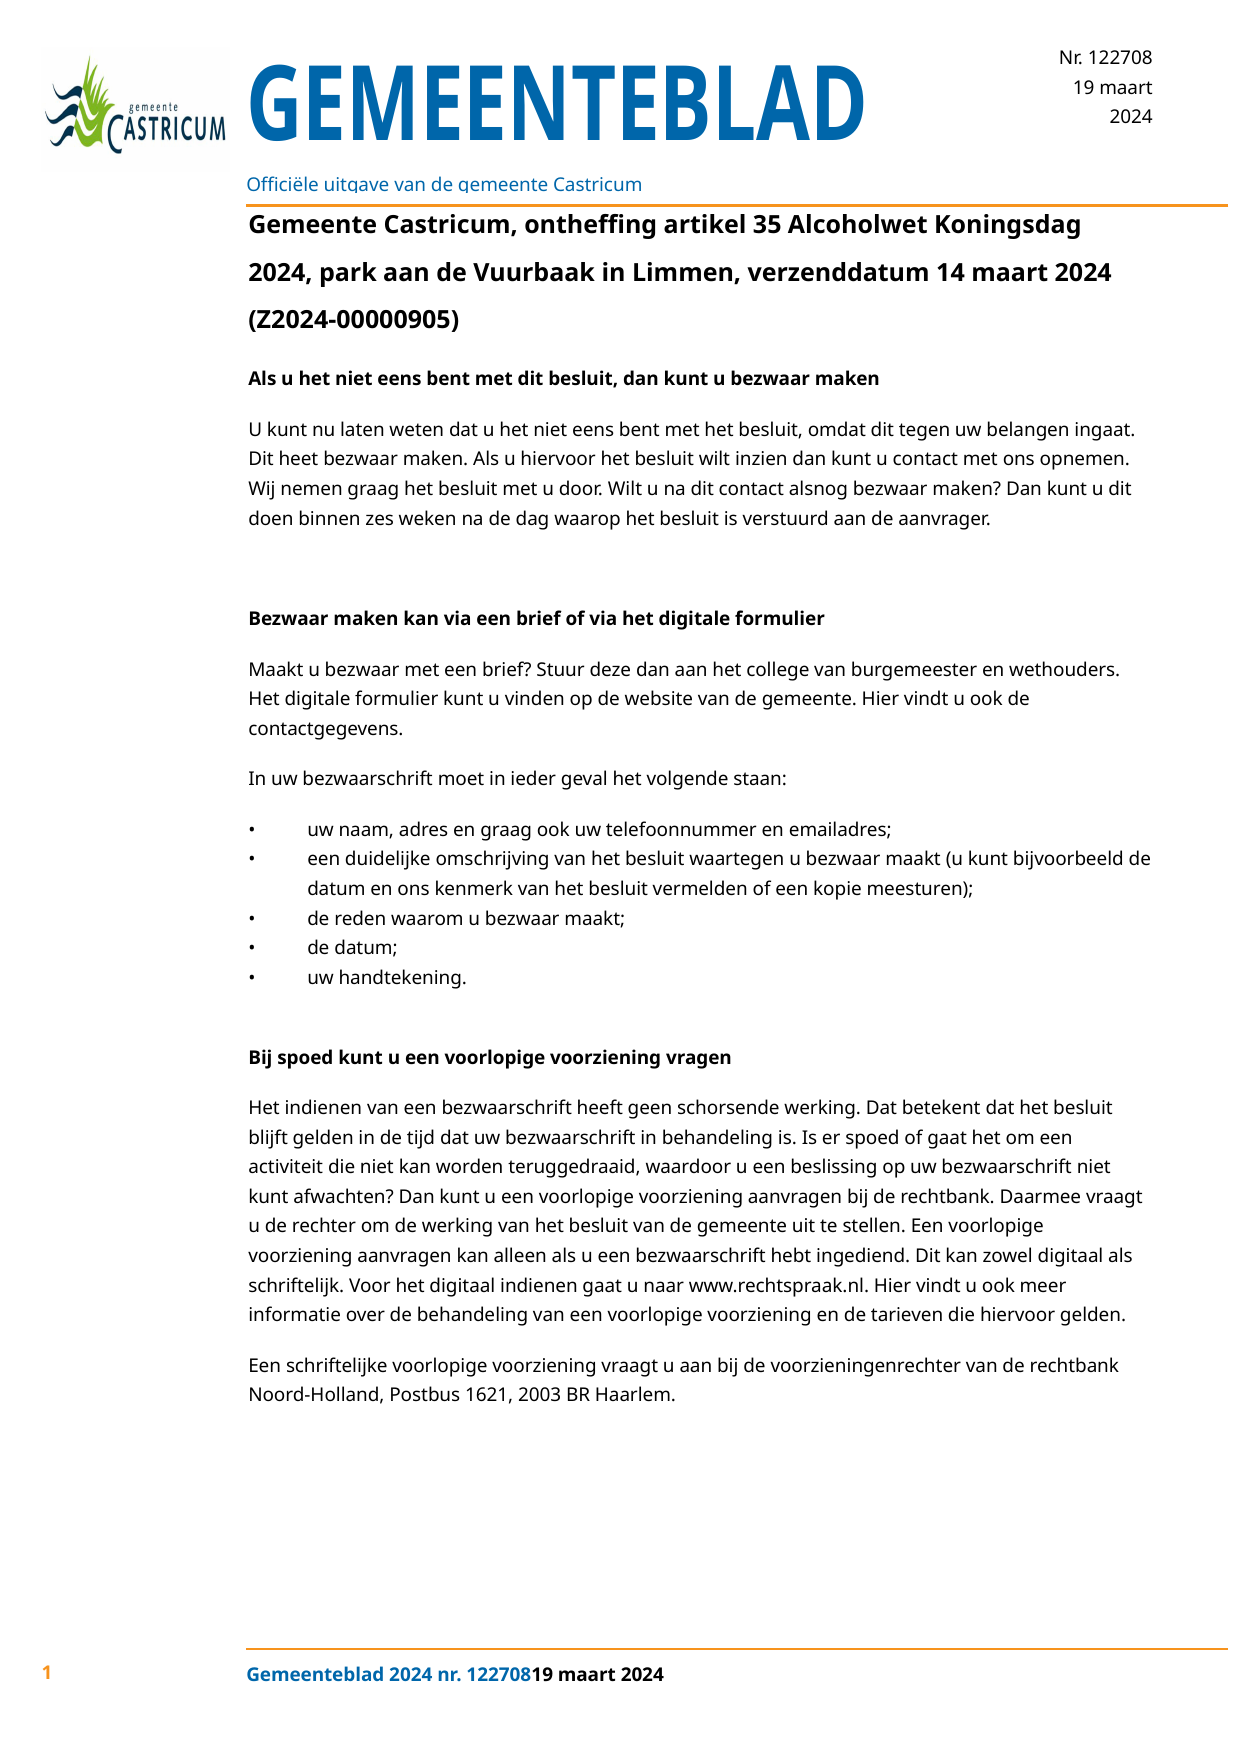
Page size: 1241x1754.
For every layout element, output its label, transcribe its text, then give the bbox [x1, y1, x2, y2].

text Maakt u bezwaar met een brief? Stuur deze dan aan het college van burgemeester en wethouders. Het digitale formulier kunt u vinden op de website van de gemeente. Hier vindt u ook de contactgegevens. [248, 656, 1152, 741]
list de datum; [248, 934, 1152, 960]
list een duidelijke omschrijving van het besluit waartegen u bezwaar maakt (u kunt bijvoorbeeld de datum en ons kenmerk van het besluit vermelden of een kopie meesturen); [248, 846, 1152, 901]
text U kunt nu laten weten dat u het niet eens bent met het besluit, omdat dit tegen uw belangen ingaat. Dit heet bezwaar maken. Als u hiervoor het besluit wilt inzien dan kunt u contact met ons opnemen. Wij nemen graag het besluit met u door. Wilt u na dit contact alsnog bezwaar maken? Dan kunt u dit doen binnen zes weken na de dag waarop het besluit is verstuurd aan de aanvrager. [248, 416, 1152, 530]
list uw handtekening. [248, 964, 1152, 989]
picture [41, 47, 231, 172]
text Een schriftelijke voorlopige voorziening vraagt u aan bij de voorzieningenrechter van de rechtbank Noord-Holland, Postbus 1621, 2003 BR Haarlem. [248, 1352, 1152, 1407]
text In uw bezwaarschrift moet in ieder geval het volgende staan: [248, 766, 1152, 791]
text Gemeente Castricum, ontheffing artikel 35 Alcoholwet Koningsdag 2024, park aan de Vuurbaak in Limmen, verzenddatum 14 maart 2024 (Z2024-00000905) [248, 207, 1152, 336]
text Bij spoed kunt u een voorlopige voorziening vragen [248, 1044, 1152, 1069]
list uw naam, adres en graag ook uw telefoonnummer en emailadres; [248, 816, 1152, 842]
text Het indienen van een bezwaarschrift heeft geen schorsende werking. Dat betekent dat het besluit blijft gelden in de tijd dat uw bezwaarschrift in behandeling is. Is er spoed of gaat het om een activiteit die niet kan worden teruggedraaid, waardoor u een beslissing op uw bezwaarschrift niet kunt afwachten? Dan kunt u een voorlopige voorziening aanvragen bij de rechtbank. Daarmee vraagt u de rechter om de werking van het besluit van de gemeente uit te stellen. Een voorlopige voorziening aanvragen kan alleen als u een bezwaarschrift hebt ingediend. Dit kan zowel digitaal als schriftelijk. Voor het digitaal indienen gaat u naar www.rechtspraak.nl. Hier vindt u ook meer informatie over de behandeling van een voorlopige voorziening en de tarieven die hiervoor gelden. [248, 1094, 1152, 1327]
text Als u het niet eens bent met dit besluit, dan kunt u bezwaar maken [248, 366, 1152, 391]
list de reden waarom u bezwaar maakt; [248, 905, 1152, 930]
text Bezwaar maken kan via een brief of via het digitale formulier [248, 606, 1152, 631]
